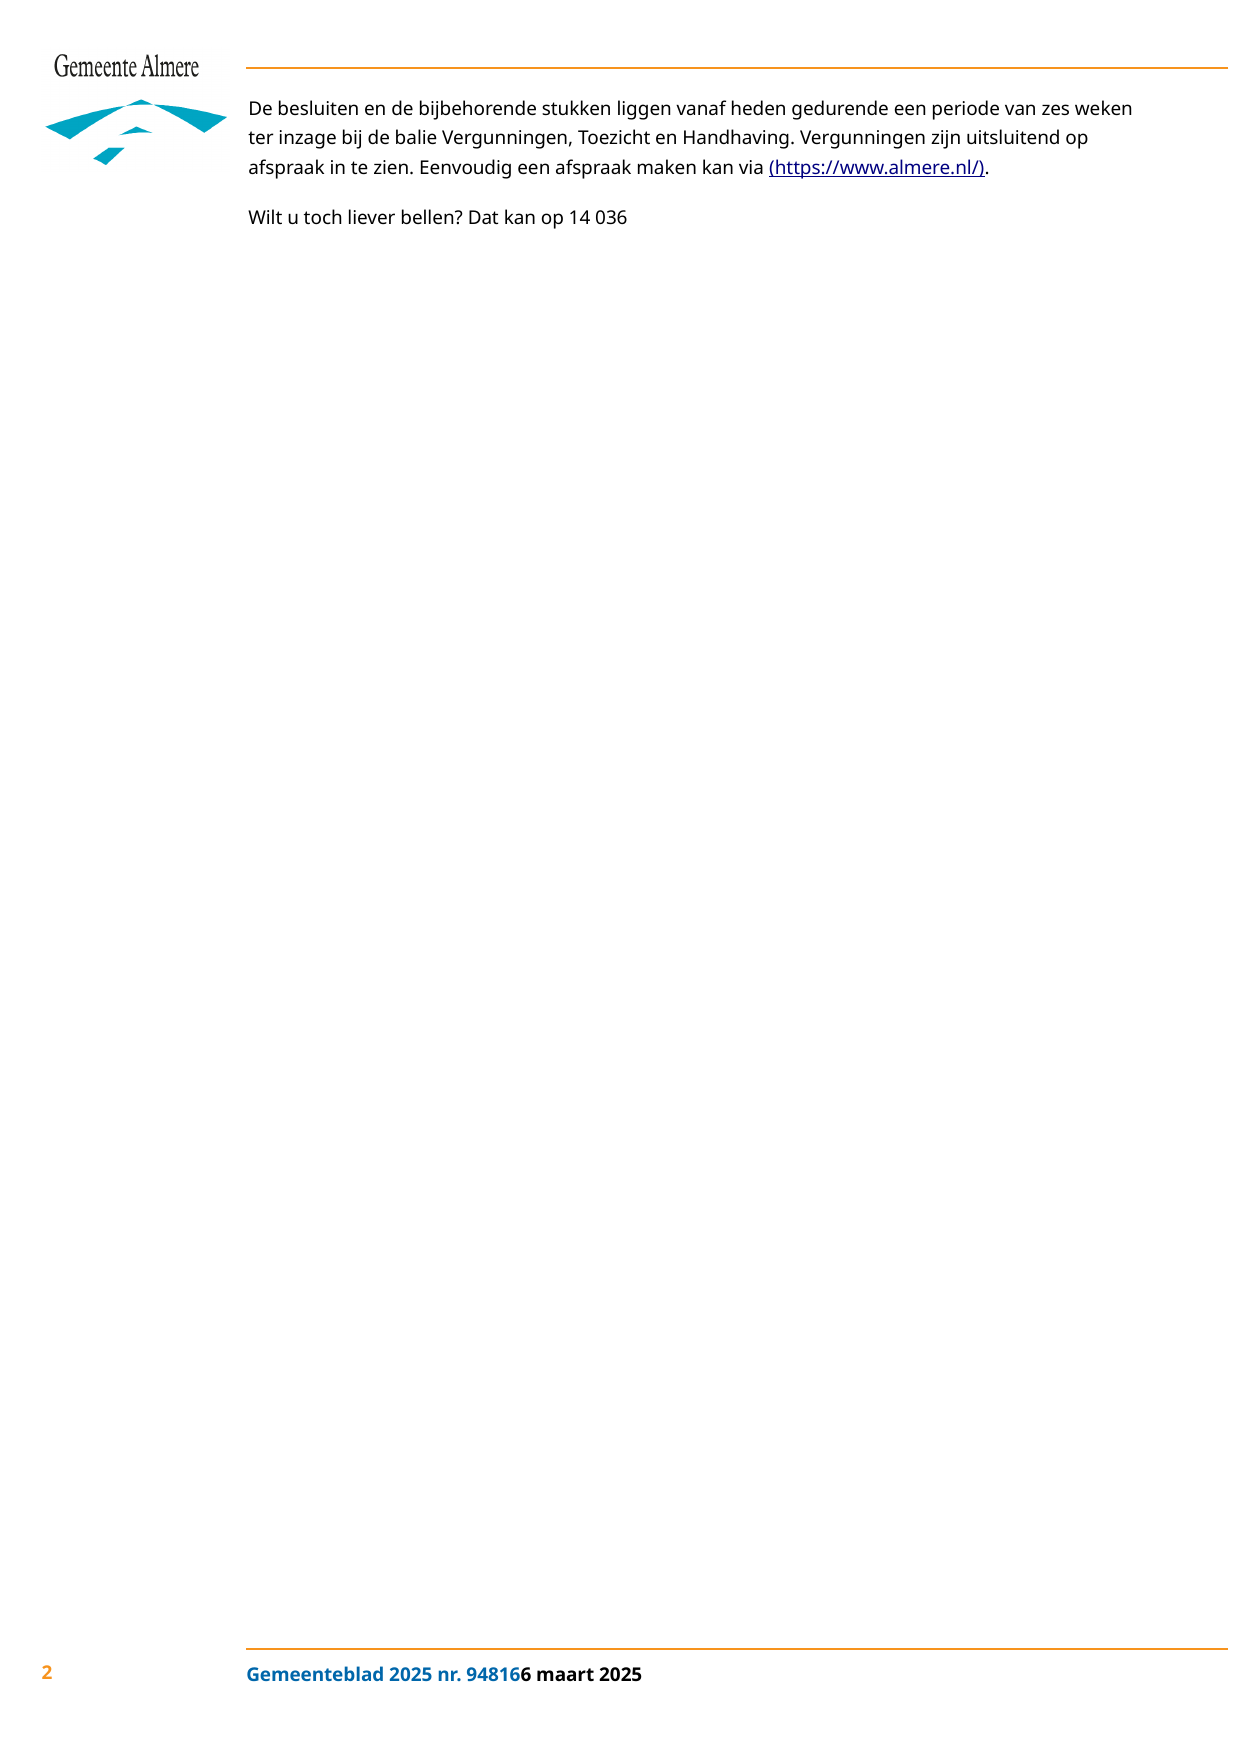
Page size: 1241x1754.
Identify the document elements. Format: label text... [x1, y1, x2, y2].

text De besluiten en de bijbehorende stukken liggen vanaf heden gedurende een periode van zes weken ter inzage bij de balie Vergunningen, Toezicht en Handhaving. Vergunningen zijn uitsluitend op afspraak in te zien. Eenvoudig een afspraak maken kan via (https://www.almere.nl/). [248, 95, 1152, 180]
text Wilt u toch liever bellen? Dat kan op 14 036 [248, 204, 1152, 230]
picture [41, 47, 231, 172]
